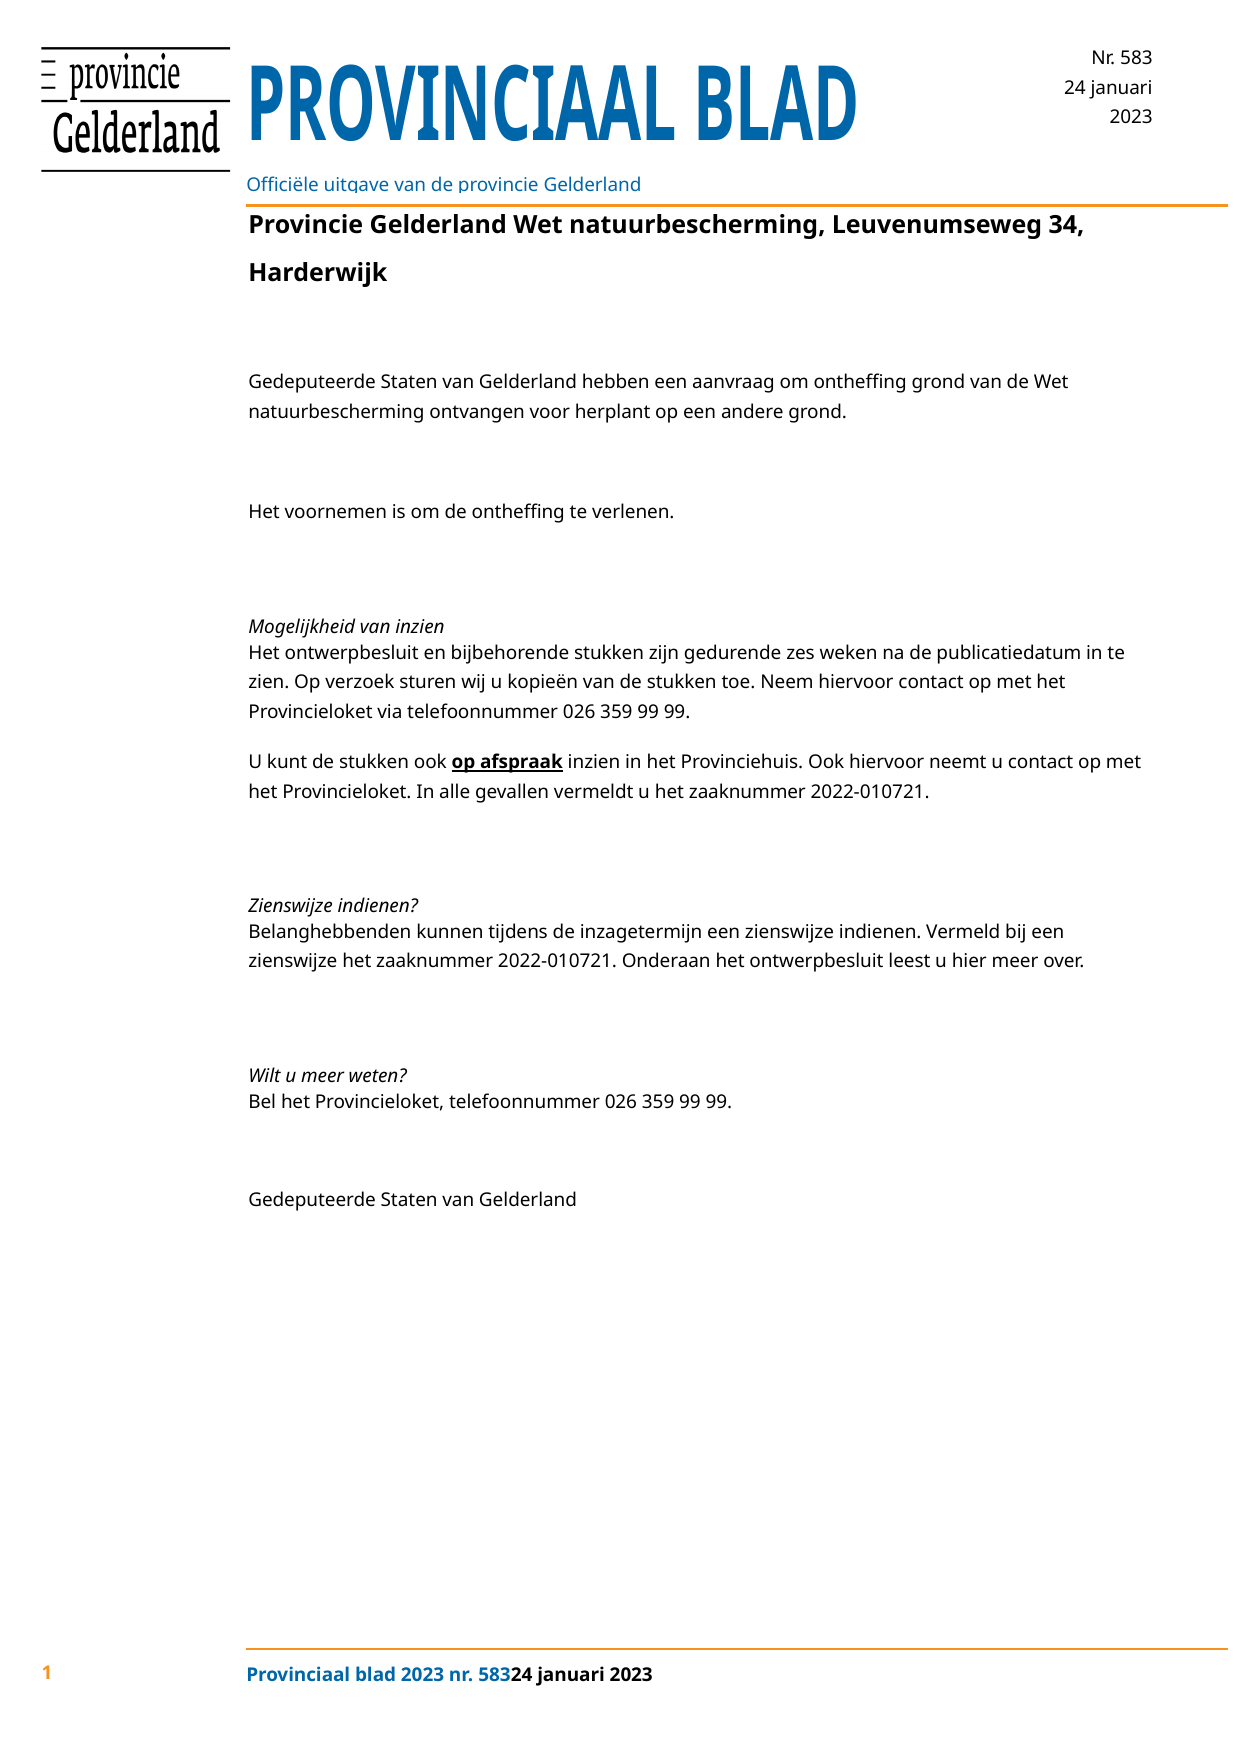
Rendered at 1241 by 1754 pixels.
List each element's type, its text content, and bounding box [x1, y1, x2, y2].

text Het voornemen is om de ontheffing te verlenen. [248, 499, 1152, 524]
text Belanghebbenden kunnen tijdens de inzagetermijn een zienswijze indienen. Vermeld bij een zienswijze het zaaknummer 2022-010721. Onderaan het ontwerpbesluit leest u hier meer over. [248, 918, 1152, 973]
text Provincie Gelderland Wet natuurbescherming, Leuvenumseweg 34, Harderwijk [248, 207, 1152, 288]
text Gedeputeerde Staten van Gelderland hebben een aanvraag om ontheffing grond van de Wet natuurbescherming ontvangen voor herplant op een andere grond. [248, 368, 1152, 424]
picture [41, 47, 231, 172]
text U kunt de stukken ook op afspraak inzien in het Provinciehuis. Ook hiervoor neemt u contact op met het Provincieloket. In alle gevallen vermeldt u het zaaknummer 2022-010721. [248, 748, 1152, 804]
text Bel het Provincieloket, telefoonnummer 026 359 99 99. [248, 1088, 1152, 1113]
text Wilt u meer weten? [248, 1062, 1152, 1088]
text Zienswijze indienen? [248, 892, 1152, 918]
text Het ontwerpbesluit en bijbehorende stukken zijn gedurende zes weken na de publicatiedatum in te zien. Op verzoek sturen wij u kopieën van de stukken toe. Neem hiervoor contact op met het Provincieloket via telefoonnummer 026 359 99 99. [248, 639, 1152, 724]
text Gedeputeerde Staten van Gelderland [248, 1186, 1152, 1212]
text Mogelijkheid van inzien [248, 613, 1152, 639]
